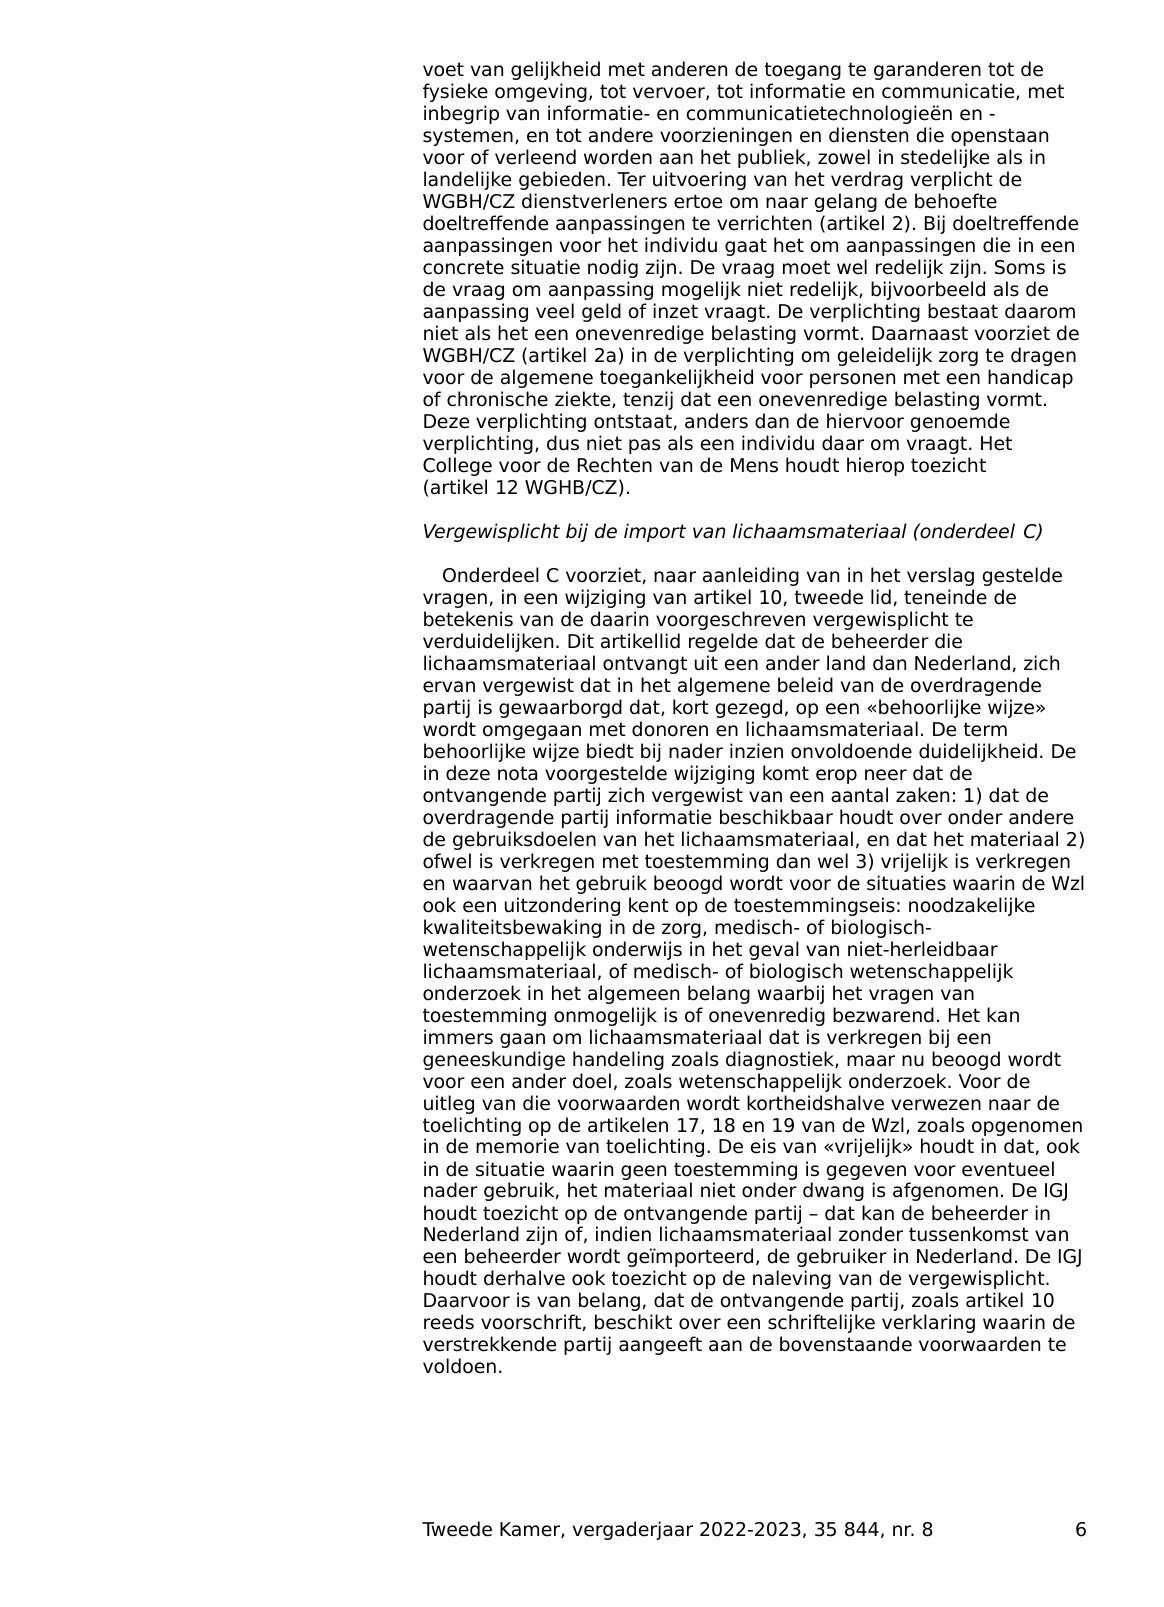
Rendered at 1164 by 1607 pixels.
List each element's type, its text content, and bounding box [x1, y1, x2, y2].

text voet van gelijkheid met anderen de toegang te garanderen tot de fysieke omgeving, tot vervoer, tot informatie en communicatie, met inbegrip van informatie- en communicatietechnologieën en -systemen, en tot andere voorzieningen en diensten die openstaan voor of verleend worden aan het publiek, zowel in stedelijke als in landelijke gebieden. Ter uitvoering van het verdrag verplicht de WGBH/CZ dienstverleners ertoe om naar gelang de behoefte doeltreffende aanpassingen te verrichten (artikel 2). Bij doeltreffende aanpassingen voor het individu gaat het om aanpassingen die in een concrete situatie nodig zijn. De vraag moet wel redelijk zijn. Soms is de vraag om aanpassing mogelijk niet redelijk, bijvoorbeeld als de aanpassing veel geld of inzet vraagt. De verplichting bestaat daarom niet als het een onevenredige belasting vormt. Daarnaast voorziet de WGBH/CZ (artikel 2a) in de verplichting om geleidelijk zorg te dragen voor de algemene toegankelijkheid voor personen met een handicap of chronische ziekte, tenzij dat een onevenredige belasting vormt. Deze verplichting ontstaat, anders dan de hiervoor genoemde verplichting, dus niet pas als een individu daar om vraagt. Het College voor de Rechten van de Mens houdt hierop toezicht (artikel 12 WGHB/CZ). [422, 59, 1087, 499]
text Onderdeel C voorziet, naar aanleiding van in het verslag gestelde vragen, in een wijziging van artikel 10, tweede lid, teneinde de betekenis van de daarin voorgeschreven vergewisplicht te verduidelijken. Dit artikellid regelde dat de beheerder die lichaamsmateriaal ontvangt uit een ander land dan Nederland, zich ervan vergewist dat in het algemene beleid van de overdragende partij is gewaarborgd dat, kort gezegd, op een «behoorlijke wijze» wordt omgegaan met donoren en lichaamsmateriaal. De term behoorlijke wijze biedt bij nader inzien onvoldoende duidelijkheid. De in deze nota voorgestelde wijziging komt erop neer dat de ontvangende partij zich vergewist van een aantal zaken: 1) dat de overdragende partij informatie beschikbaar houdt over onder andere de gebruiksdoelen van het lichaamsmateriaal, en dat het materiaal 2) ofwel is verkregen met toestemming dan wel 3) vrijelijk is verkregen en waarvan het gebruik beoogd wordt voor de situaties waarin de Wzl ook een uitzondering kent op de toestemmingseis: noodzakelijke kwaliteitsbewaking in de zorg, medisch- of biologisch-wetenschappelijk onderwijs in het geval van niet-herleidbaar lichaamsmateriaal, of medisch- of biologisch wetenschappelijk onderzoek in het algemeen belang waarbij het vragen van toestemming onmogelijk is of onevenredig bezwarend. Het kan immers gaan om lichaamsmateriaal dat is verkregen bij een geneeskundige handeling zoals diagnostiek, maar nu beoogd wordt voor een ander doel, zoals wetenschappelijk onderzoek. Voor de uitleg van die voorwaarden wordt kortheidshalve verwezen naar de toelichting op de artikelen 17, 18 en 19 van de Wzl, zoals opgenomen in de memorie van toelichting. De eis van «vrijelijk» houdt in dat, ook in de situatie waarin geen toestemming is gegeven voor eventueel nader gebruik, het materiaal niet onder dwang is afgenomen. De IGJ houdt toezicht op de ontvangende partij – dat kan de beheerder in Nederland zijn of, indien lichaamsmateriaal zonder tussenkomst van een beheerder wordt geïmporteerd, de gebruiker in Nederland. De IGJ houdt derhalve ook toezicht op de naleving van de vergewisplicht. Daarvoor is van belang, dat de ontvangende partij, zoals artikel 10 reeds voorschrift, beschikt over een schriftelijke verklaring waarin de verstrekkende partij aangeeft aan de bovenstaande voorwaarden te voldoen. [422, 565, 1087, 1378]
subtitle Vergewisplicht bij de import van lichaamsmateriaal (onderdeel C) [422, 521, 1087, 543]
